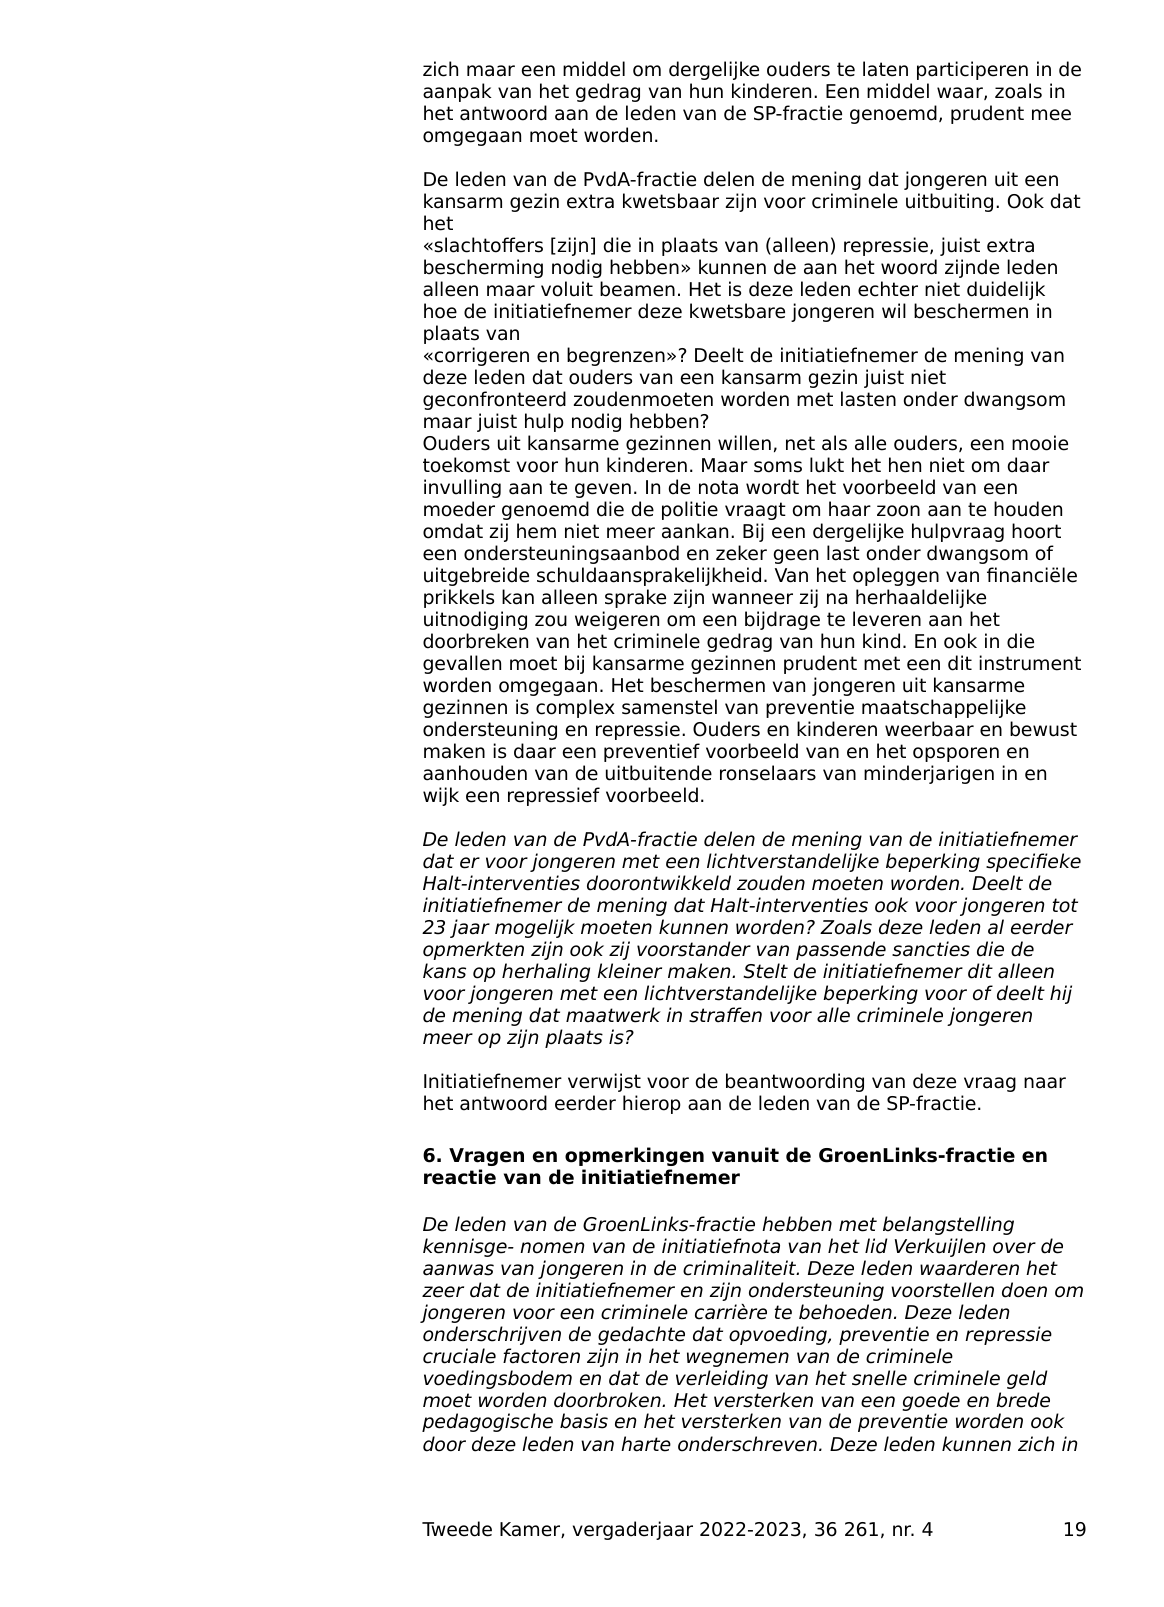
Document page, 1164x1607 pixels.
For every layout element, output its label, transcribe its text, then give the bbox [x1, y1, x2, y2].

text De leden van de PvdA-fractie delen de mening dat jongeren uit een kansarm gezin extra kwetsbaar zijn voor criminele uitbuiting. Ook dat het [422, 169, 1087, 235]
text De leden van de GroenLinks-fractie hebben met belangstelling kennisge- nomen van de initiatiefnota van het lid Verkuijlen over de aanwas van jongeren in de criminaliteit. Deze leden waarderen het zeer dat de initiatiefnemer en zijn ondersteuning voorstellen doen om jongeren voor een criminele carrière te behoeden. Deze leden onderschrijven de gedachte dat opvoeding, preventie en repressie cruciale factoren zijn in het wegnemen van de criminele voedingsbodem en dat de verleiding van het snelle criminele geld moet worden doorbroken. Het versterken van een goede en brede pedagogische basis en het versterken van de preventie worden ook door deze leden van harte onderschreven. Deze leden kunnen zich in [422, 1214, 1087, 1455]
text Ouders uit kansarme gezinnen willen, net als alle ouders, een mooie toekomst voor hun kinderen. Maar soms lukt het hen niet om daar invulling aan te geven. In de nota wordt het voorbeeld van een moeder genoemd die de politie vraagt om haar zoon aan te houden omdat zij hem niet meer aankan. Bij een dergelijke hulpvraag hoort een ondersteuningsaanbod en zeker geen last onder dwangsom of uitgebreide schuldaansprakelijkheid. Van het opleggen van financiële prikkels kan alleen sprake zijn wanneer zij na herhaaldelijke uitnodiging zou weigeren om een bijdrage te leveren aan het doorbreken van het criminele gedrag van hun kind. En ook in die gevallen moet bij kansarme gezinnen prudent met een dit instrument worden omgegaan. Het beschermen van jongeren uit kansarme gezinnen is complex samenstel van preventie maatschappelijke ondersteuning en repressie. Ouders en kinderen weerbaar en bewust maken is daar een preventief voorbeeld van en het opsporen en aanhouden van de uitbuitende ronselaars van minderjarigen in en wijk een repressief voorbeeld. [422, 433, 1087, 807]
text zich maar een middel om dergelijke ouders te laten participeren in de aanpak van het gedrag van hun kinderen. Een middel waar, zoals in het antwoord aan de leden van de SP-fractie genoemd, prudent mee omgegaan moet worden. [422, 59, 1087, 147]
text De leden van de PvdA-fractie delen de mening van de initiatiefnemer dat er voor jongeren met een lichtverstandelijke beperking specifieke Halt-interventies doorontwikkeld zouden moeten worden. Deelt de initiatiefnemer de mening dat Halt-interventies ook voor jongeren tot 23 jaar mogelijk moeten kunnen worden? Zoals deze leden al eerder opmerkten zijn ook zij voorstander van passende sancties die de kans op herhaling kleiner maken. Stelt de initiatiefnemer dit alleen voor jongeren met een lichtverstandelijke beperking voor of deelt hij de mening dat maatwerk in straffen voor alle criminele jongeren meer op zijn plaats is? [422, 829, 1087, 1048]
subtitle 6. Vragen en opmerkingen vanuit de GroenLinks-fractie en reactie van de initiatiefnemer [422, 1145, 1087, 1189]
text «slachtoffers [zijn] die in plaats van (alleen) repressie, juist extra bescherming nodig hebben» kunnen de aan het woord zijnde leden alleen maar voluit beamen. Het is deze leden echter niet duidelijk hoe de initiatiefnemer deze kwetsbare jongeren wil beschermen in plaats van [422, 235, 1087, 345]
text «corrigeren en begrenzen»? Deelt de initiatiefnemer de mening van deze leden dat ouders van een kansarm gezin juist niet geconfronteerd zoudenmoeten worden met lasten onder dwangsom maar juist hulp nodig hebben? [422, 345, 1087, 433]
text Initiatiefnemer verwijst voor de beantwoording van deze vraag naar het antwoord eerder hierop aan de leden van de SP-fractie. [422, 1071, 1087, 1115]
